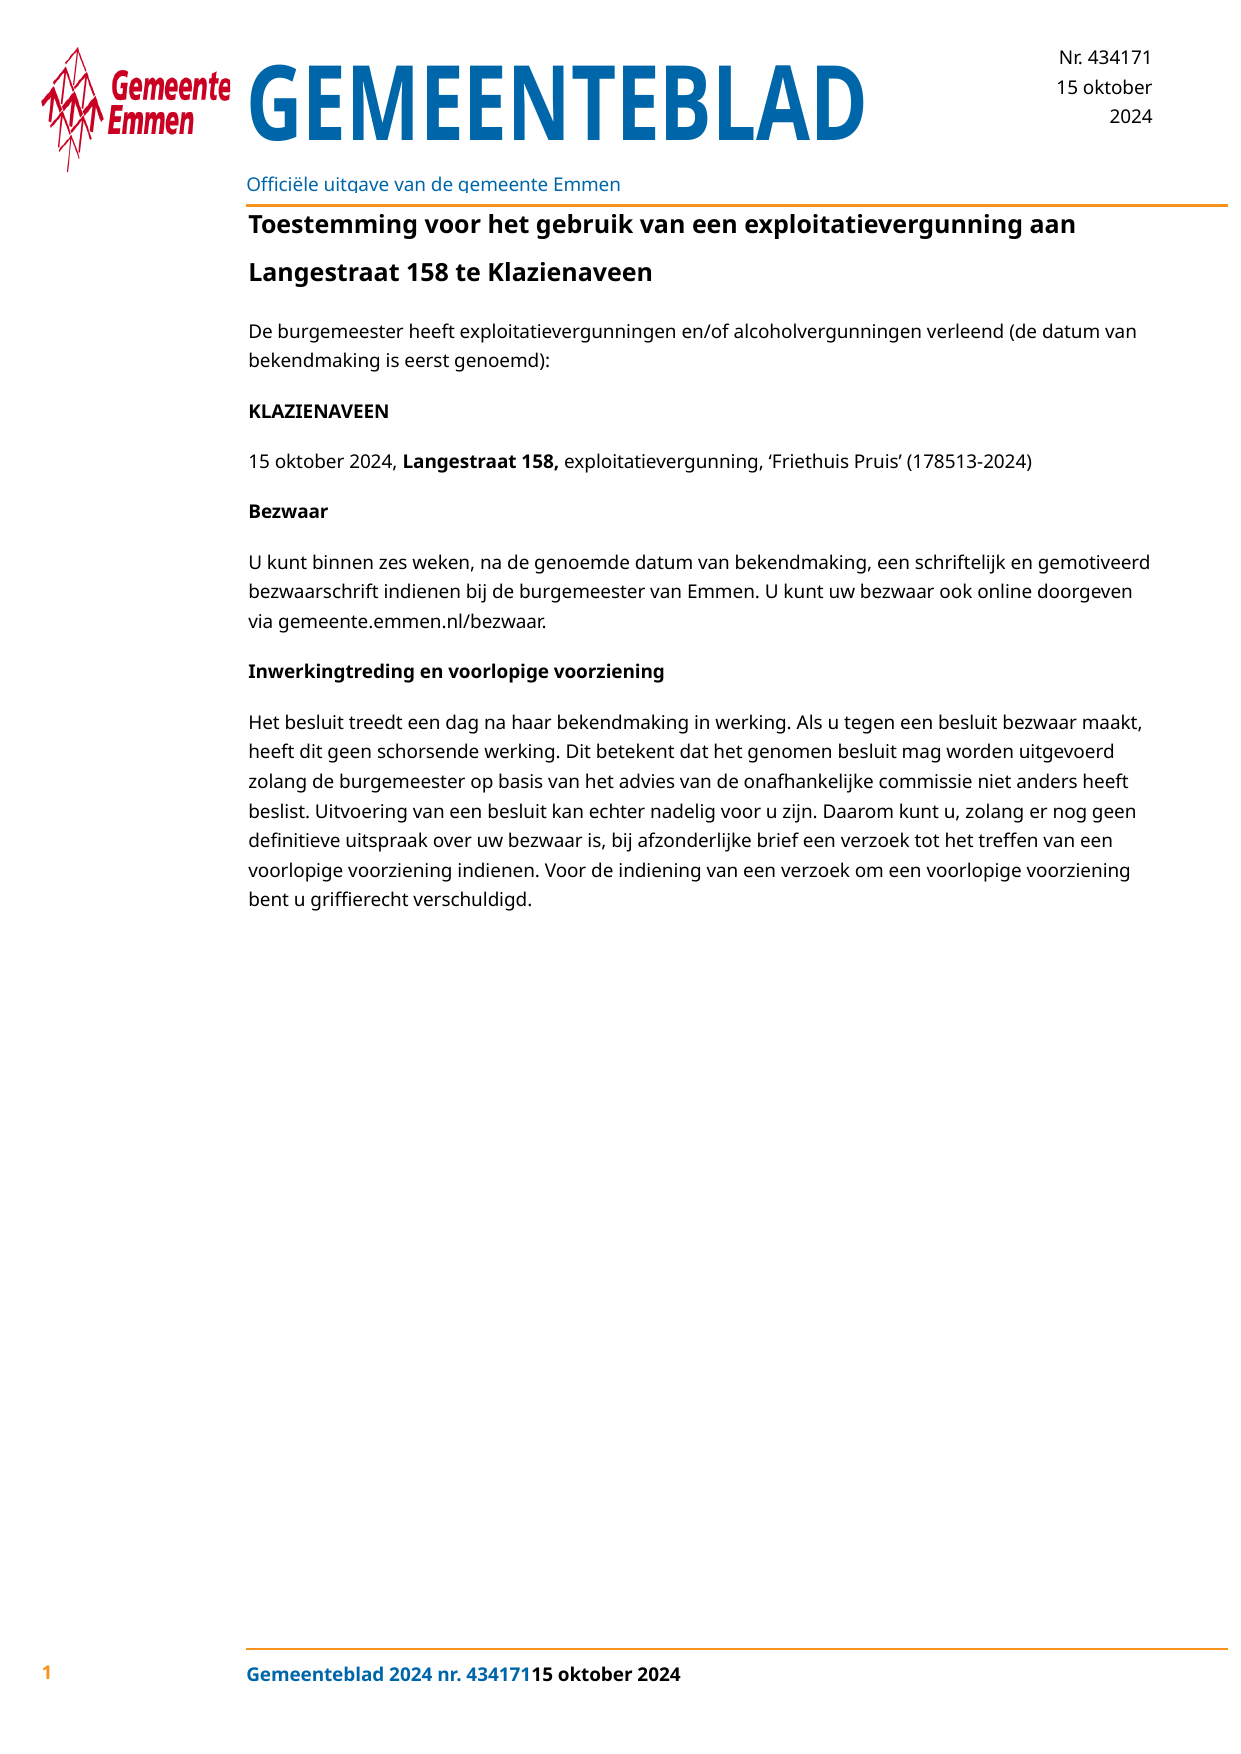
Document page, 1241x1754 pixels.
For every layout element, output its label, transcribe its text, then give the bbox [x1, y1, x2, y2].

text Bezwaar [248, 499, 1152, 524]
text 15 oktober 2024, Langestraat 158, exploitatievergunning, ‘Friethuis Pruis’ (178513-2024) [248, 448, 1152, 474]
picture [41, 47, 231, 172]
text U kunt binnen zes weken, na de genoemde datum van bekendmaking, een schriftelijk en gemotiveerd bezwaarschrift indienen bij de burgemeester van Emmen. U kunt uw bezwaar ook online doorgeven via gemeente.emmen.nl/bezwaar. [248, 549, 1152, 634]
text Het besluit treedt een dag na haar bekendmaking in werking. Als u tegen een besluit bezwaar maakt, heeft dit geen schorsende werking. Dit betekent dat het genomen besluit mag worden uitgevoerd zolang de burgemeester op basis van het advies van de onafhankelijke commissie niet anders heeft beslist. Uitvoering van een besluit kan echter nadelig voor u zijn. Daarom kunt u, zolang er nog geen definitieve uitspraak over uw bezwaar is, bij afzonderlijke brief een verzoek tot het treffen van een voorlopige voorziening indienen. Voor de indiening van een verzoek om een voorlopige voorziening bent u griffierecht verschuldigd. [248, 709, 1152, 912]
text Toestemming voor het gebruik van een exploitatievergunning aan Langestraat 158 te Klazienaveen [248, 207, 1152, 288]
text KLAZIENAVEEN [248, 398, 1152, 424]
text Inwerkingtreding en voorlopige voorziening [248, 659, 1152, 684]
text De burgemeester heeft exploitatievergunningen en/of alcoholvergunningen verleend (de datum van bekendmaking is eerst genoemd): [248, 318, 1152, 373]
